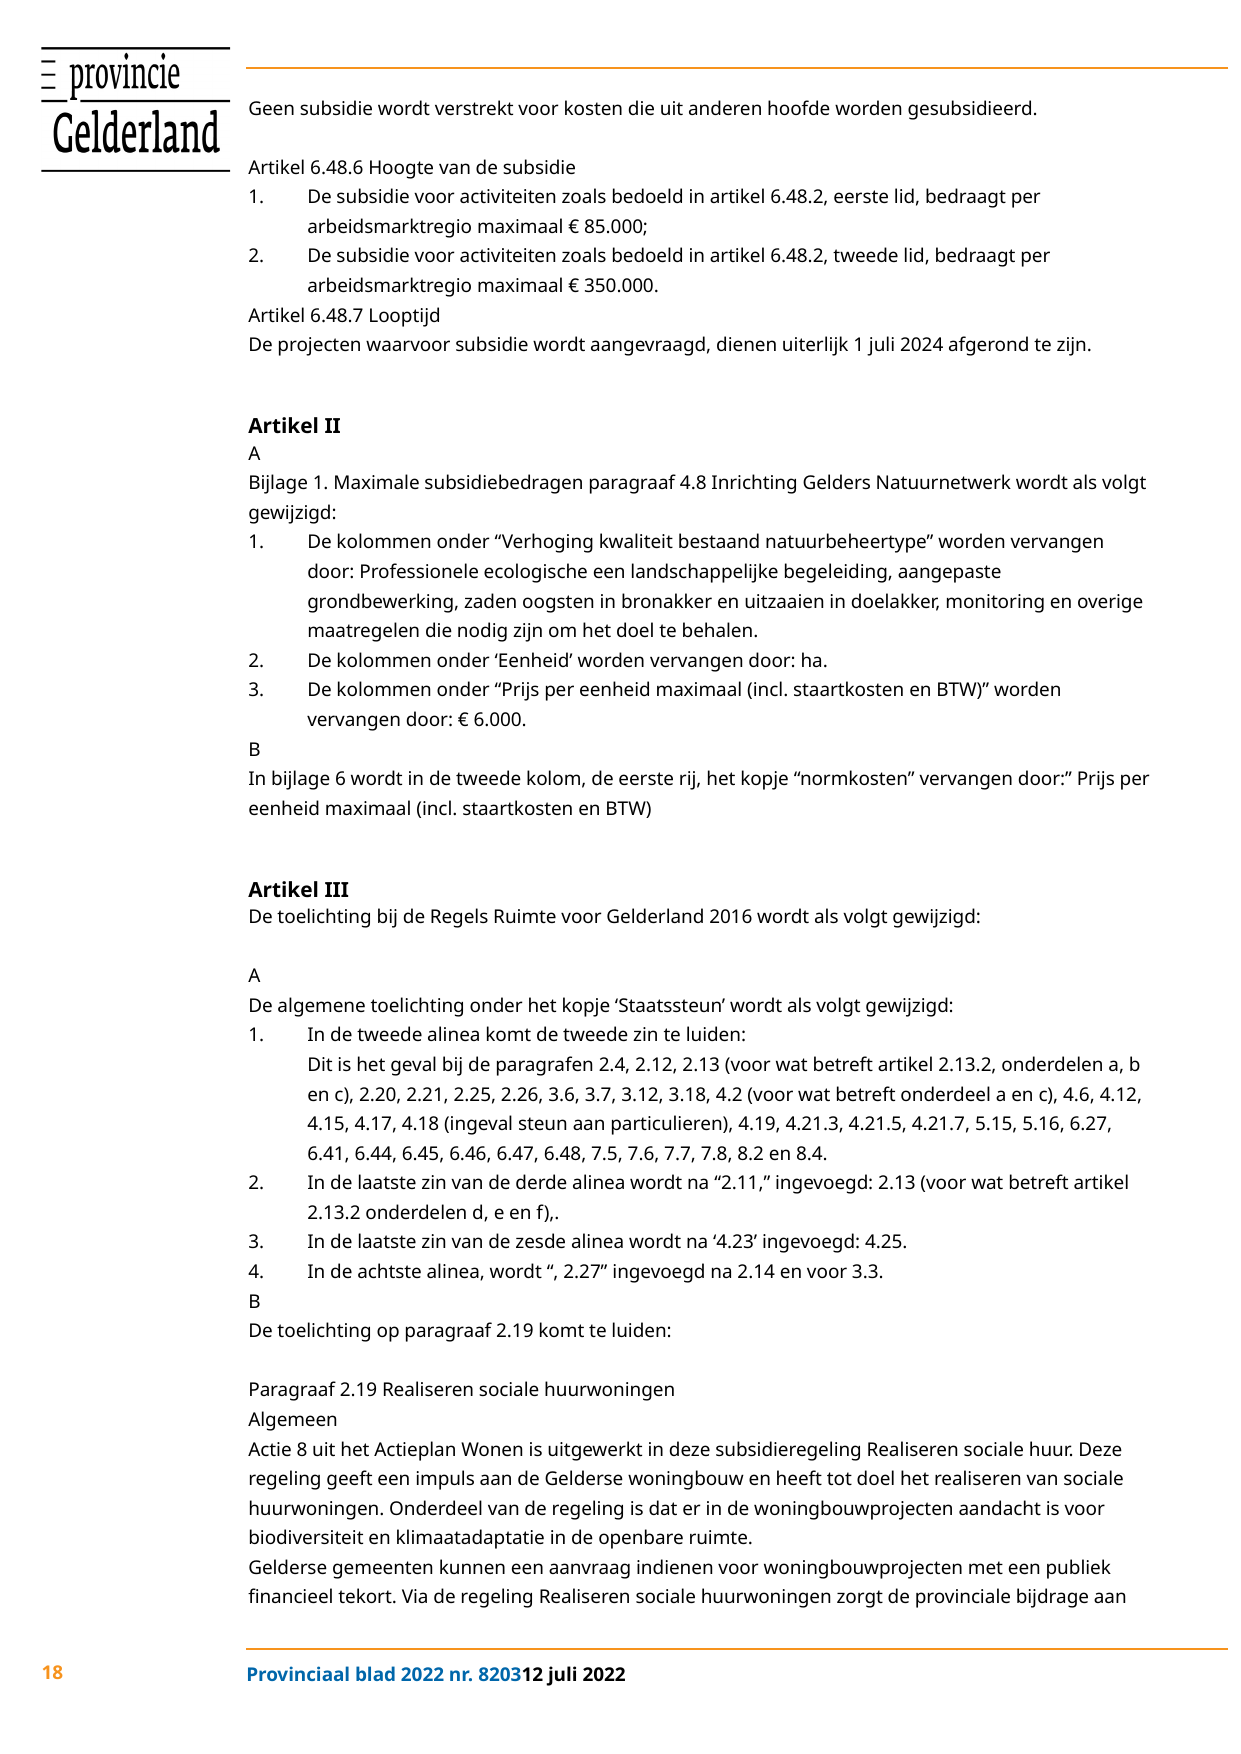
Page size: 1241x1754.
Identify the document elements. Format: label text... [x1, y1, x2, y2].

text B [248, 1288, 1152, 1314]
picture [41, 47, 231, 172]
text Artikel III [248, 875, 1152, 903]
text De toelichting op paragraaf 2.19 komt te luiden: [248, 1317, 1152, 1343]
text De algemene toelichting onder het kopje ‘Staatssteun’ wordt als volgt gewijzigd: [248, 992, 1152, 1018]
text Gelderse gemeenten kunnen een aanvraag indienen voor woningbouwprojecten met een publiek financieel tekort. Via de regeling Realiseren sociale huurwoningen zorgt de provinciale bijdrage aan [248, 1554, 1152, 1609]
text Geen subsidie wordt verstrekt voor kosten die uit anderen hoofde worden gesubsidieerd. [248, 95, 1152, 121]
text A [248, 962, 1152, 988]
text A [248, 440, 1152, 466]
text Artikel 6.48.6 Hoogte van de subsidie [248, 154, 1152, 180]
text De projecten waarvoor subsidie wordt aangevraagd, dienen uiterlijk 1 juli 2024 afgerond te zijn. [248, 331, 1152, 357]
list De kolommen onder ‘Eenheid’ worden vervangen door: ha. [248, 647, 1152, 673]
text De toelichting bij de Regels Ruimte voor Gelderland 2016 wordt als volgt gewijzigd: [248, 903, 1152, 929]
list De subsidie voor activiteiten zoals bedoeld in artikel 6.48.2, eerste lid, bedraagt per arbeidsmarktregio maximaal € 85.000; [248, 183, 1152, 239]
list De kolommen onder “Verhoging kwaliteit bestaand natuurbeheertype” worden vervangen door: Professionele ecologische een landschappelijke begeleiding, aangepaste grondbewerking, zaden oogsten in bronakker en uitzaaien in doelakker, monitoring en overige maatregelen die nodig zijn om het doel te behalen. [248, 529, 1152, 643]
text B [248, 736, 1152, 761]
text Bijlage 1. Maximale subsidiebedragen paragraaf 4.8 Inrichting Gelders Natuurnetwerk wordt als volgt gewijzigd: [248, 469, 1152, 525]
list In de laatste zin van de derde alinea wordt na “2.11,” ingevoegd: 2.13 (voor wat betreft artikel 2.13.2 onderdelen d, e en f),. [248, 1169, 1152, 1225]
list De subsidie voor activiteiten zoals bedoeld in artikel 6.48.2, tweede lid, bedraagt per arbeidsmarktregio maximaal € 350.000. [248, 243, 1152, 298]
text Actie 8 uit het Actieplan Wonen is uitgewerkt in deze subsidieregeling Realiseren sociale huur. Deze regeling geeft een impuls aan de Gelderse woningbouw en heeft tot doel het realiseren van sociale huurwoningen. Onderdeel van de regeling is dat er in de woningbouwprojecten aandacht is voor biodiversiteit en klimaatadaptatie in de openbare ruimte. [248, 1436, 1152, 1550]
text In bijlage 6 wordt in de tweede kolom, de eerste rij, het kopje “normkosten” vervangen door:” Prijs per eenheid maximaal (incl. staartkosten en BTW) [248, 765, 1152, 821]
list Dit is het geval bij de paragrafen 2.4, 2.12, 2.13 (voor wat betreft artikel 2.13.2, onderdelen a, b en c), 2.20, 2.21, 2.25, 2.26, 3.6, 3.7, 3.12, 3.18, 4.2 (voor wat betreft onderdeel a en c), 4.6, 4.12, 4.15, 4.17, 4.18 (ingeval steun aan particulieren), 4.19, 4.21.3, 4.21.5, 4.21.7, 5.15, 5.16, 6.27, 6.41, 6.44, 6.45, 6.46, 6.47, 6.48, 7.5, 7.6, 7.7, 7.8, 8.2 en 8.4. [248, 1051, 1152, 1166]
list In de tweede alinea komt de tweede zin te luiden: [248, 1022, 1152, 1047]
text Artikel II [248, 411, 1152, 440]
list In de laatste zin van de zesde alinea wordt na ‘4.23’ ingevoegd: 4.25. [248, 1229, 1152, 1254]
text Paragraaf 2.19 Realiseren sociale huurwoningen [248, 1377, 1152, 1402]
list De kolommen onder “Prijs per eenheid maximaal (incl. staartkosten en BTW)” worden vervangen door: € 6.000. [248, 677, 1152, 732]
text Algemeen [248, 1406, 1152, 1432]
list In de achtste alinea, wordt “, 2.27” ingevoegd na 2.14 en voor 3.3. [248, 1258, 1152, 1284]
text Artikel 6.48.7 Looptijd [248, 302, 1152, 328]
